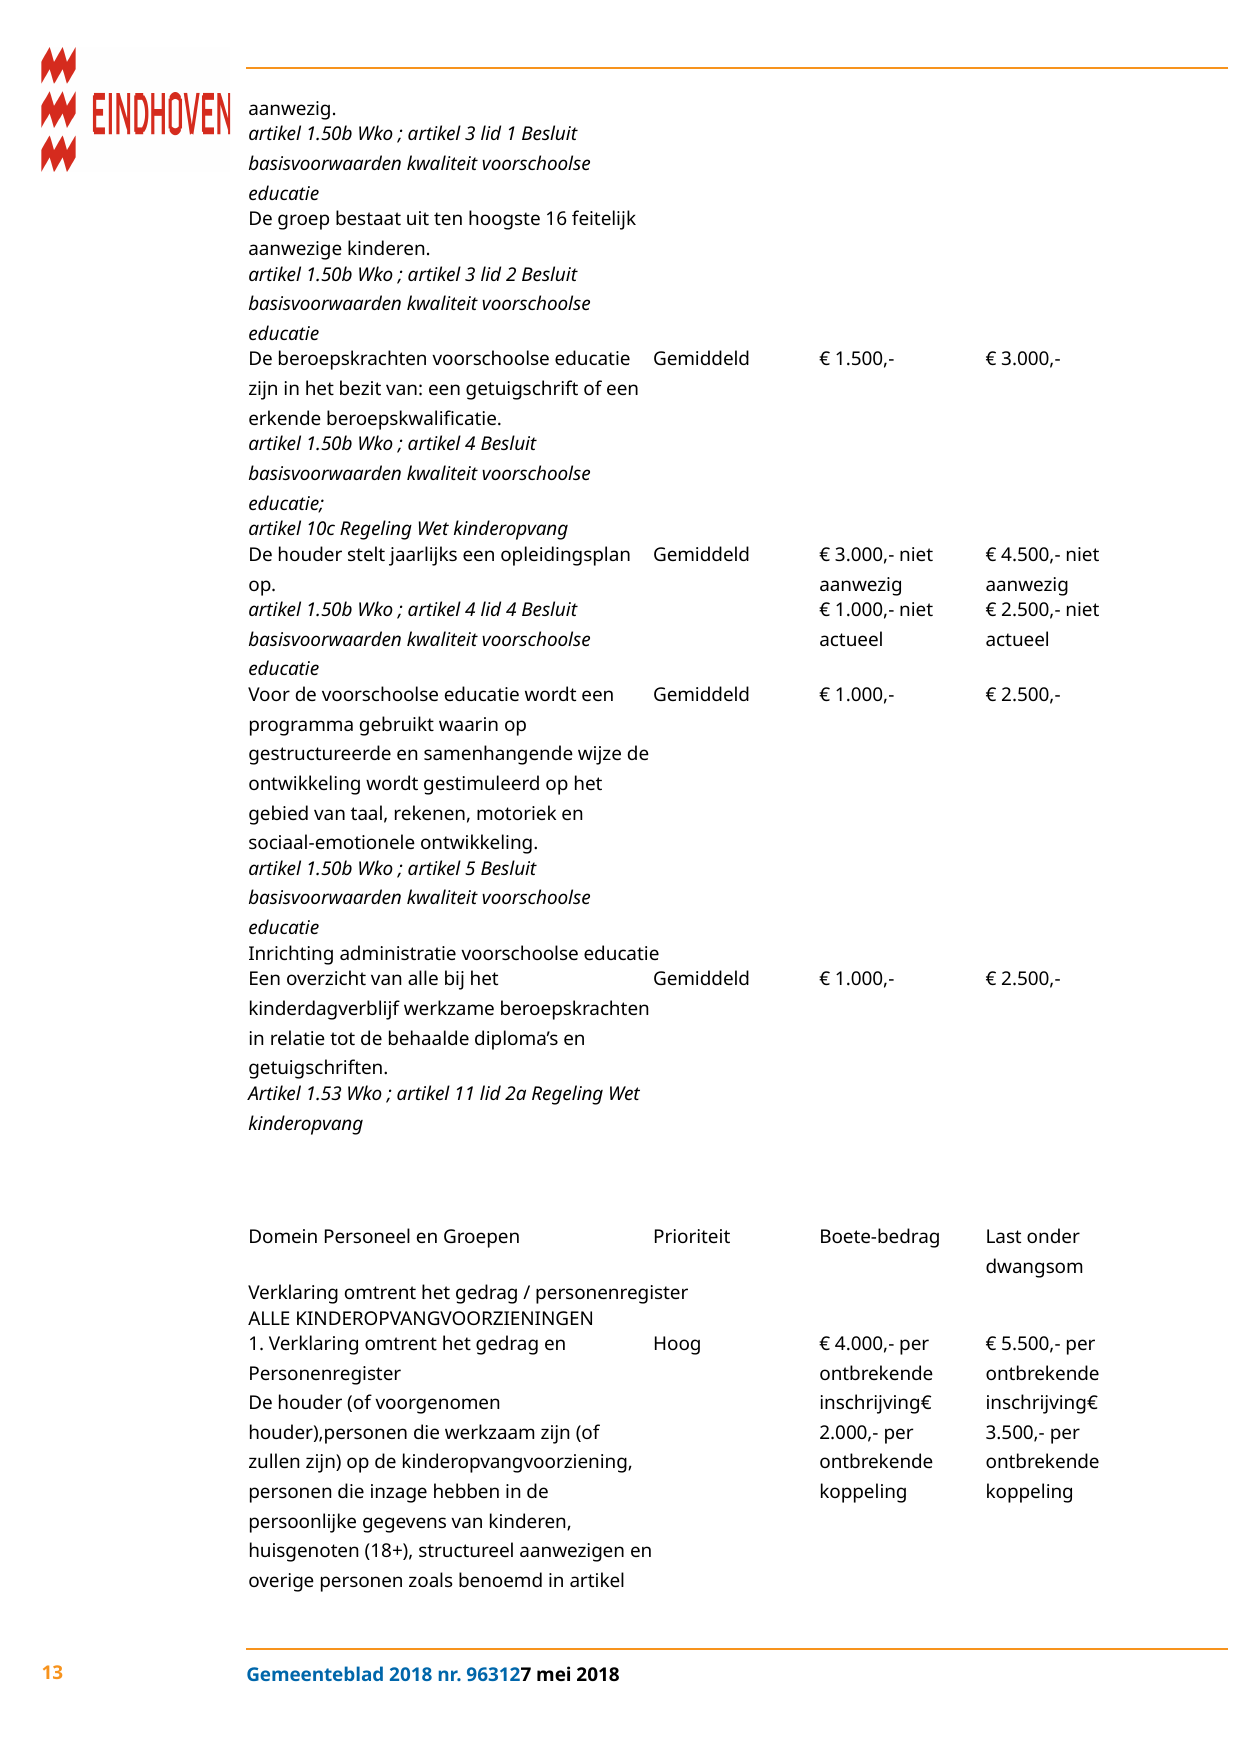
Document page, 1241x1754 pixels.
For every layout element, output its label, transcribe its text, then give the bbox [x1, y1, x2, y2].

table_cell [985, 431, 1152, 515]
table_cell [819, 261, 985, 346]
table_cell [653, 261, 819, 346]
table_cell [985, 515, 1152, 541]
table_cell Gemiddeld [653, 541, 819, 596]
table_cell [985, 1080, 1152, 1135]
picture [41, 47, 231, 172]
table_cell De groep bestaat uit ten hoogste 16 feitelijk aanwezige kinderen. [248, 205, 653, 261]
table_cell Gemiddeld [653, 346, 819, 431]
table_cell 1. Verklaring omtrent het gedrag en Personenregister De houder (of voorgenomen houder),personen die werkzaam zijn (of zullen zijn) op de kinderopvangvoorziening, personen die inzage hebben in de persoonlijke gegevens van kinderen, huisgenoten (18+), structureel aanwezigen en overige personen zoals benoemd in artikel [248, 1330, 653, 1593]
table_cell artikel 10c Regeling Wet kinderopvang [248, 515, 653, 541]
table_cell € 3.000,- [985, 346, 1152, 431]
table_cell € 2.500,- [985, 681, 1152, 855]
table_cell Inrichting administratie voorschoolse educatie [248, 940, 1152, 966]
table_cell [653, 1135, 819, 1161]
table_cell aanwezig. [248, 95, 653, 121]
table_cell [653, 1080, 819, 1135]
table_cell [985, 261, 1152, 346]
table_cell artikel 1.50b Wko ; artikel 3 lid 2 Besluit basisvoorwaarden kwaliteit voorschoolse educatie [248, 261, 653, 346]
table_cell [985, 1305, 1152, 1330]
table_cell Voor de voorschoolse educatie wordt een programma gebruikt waarin op gestructureerde en samenhangende wijze de ontwikkeling wordt gestimuleerd op het gebied van taal, rekenen, motoriek en sociaal-emotionele ontwikkeling. [248, 681, 653, 855]
table_header Domein Personeel en Groepen [248, 1224, 653, 1279]
table_cell € 2.500,- niet actueel [985, 596, 1152, 681]
table_cell [653, 1305, 819, 1330]
table_cell € 1.000,- [819, 681, 985, 855]
table_cell [819, 431, 985, 515]
table_cell ALLE KINDEROPVANGVOORZIENINGEN [248, 1305, 653, 1330]
table_cell [985, 855, 1152, 940]
table_cell € 2.500,- [985, 966, 1152, 1080]
table_header Last onder dwangsom [985, 1224, 1152, 1279]
table_cell € 1.000,- [819, 966, 985, 1080]
table_cell [819, 515, 985, 541]
table_cell [653, 205, 819, 261]
table_cell Hoog [653, 1330, 819, 1593]
table_cell € 1.000,- niet actueel [819, 596, 985, 681]
table_cell Gemiddeld [653, 966, 819, 1080]
table_cell [819, 95, 985, 121]
table_cell Een overzicht van alle bij het kinderdagverblijf werkzame beroepskrachten in relatie tot de behaalde diploma’s en getuigschriften. [248, 966, 653, 1080]
table_cell [819, 205, 985, 261]
table_cell artikel 1.50b Wko ; artikel 3 lid 1 Besluit basisvoorwaarden kwaliteit voorschoolse educatie [248, 121, 653, 205]
table_cell artikel 1.50b Wko ; artikel 4 lid 4 Besluit basisvoorwaarden kwaliteit voorschoolse educatie [248, 596, 653, 681]
table_cell [819, 121, 985, 205]
table_cell [653, 95, 819, 121]
table_cell [819, 1305, 985, 1330]
table_cell € 5.500,- per ontbrekende inschrijving€ 3.500,- per ontbrekende koppeling [985, 1330, 1152, 1593]
table_cell [653, 855, 819, 940]
table_cell Gemiddeld [653, 681, 819, 855]
table_cell Verklaring omtrent het gedrag / personenregister [248, 1279, 1152, 1305]
table_cell [985, 205, 1152, 261]
table_cell [819, 1135, 985, 1161]
table_cell De houder stelt jaarlijks een opleidingsplan op. [248, 541, 653, 596]
table_cell [653, 121, 819, 205]
table_cell € 4.500,- niet aanwezig [985, 541, 1152, 596]
table_cell [985, 1135, 1152, 1161]
table_cell [819, 855, 985, 940]
table_cell [653, 515, 819, 541]
table_header Prioriteit [653, 1224, 819, 1279]
table_cell [985, 95, 1152, 121]
table_cell [248, 1135, 653, 1161]
table_cell [985, 121, 1152, 205]
table_cell € 1.500,- [819, 346, 985, 431]
table_cell artikel 1.50b Wko ; artikel 4 Besluit basisvoorwaarden kwaliteit voorschoolse educatie; [248, 431, 653, 515]
table_cell De beroepskrachten voorschoolse educatie zijn in het bezit van: een getuigschrift of een erkende beroepskwalificatie. [248, 346, 653, 431]
table_cell € 3.000,- niet aanwezig [819, 541, 985, 596]
table_header Boete-bedrag [819, 1224, 985, 1279]
table_cell [653, 596, 819, 681]
table_cell [819, 1080, 985, 1135]
table_cell € 4.000,- per ontbrekende inschrijving€ 2.000,- per ontbrekende koppeling [819, 1330, 985, 1593]
table_cell [653, 431, 819, 515]
table_cell artikel 1.50b Wko ; artikel 5 Besluit basisvoorwaarden kwaliteit voorschoolse educatie [248, 855, 653, 940]
table_cell Artikel 1.53 Wko ; artikel 11 lid 2a Regeling Wet kinderopvang [248, 1080, 653, 1135]
